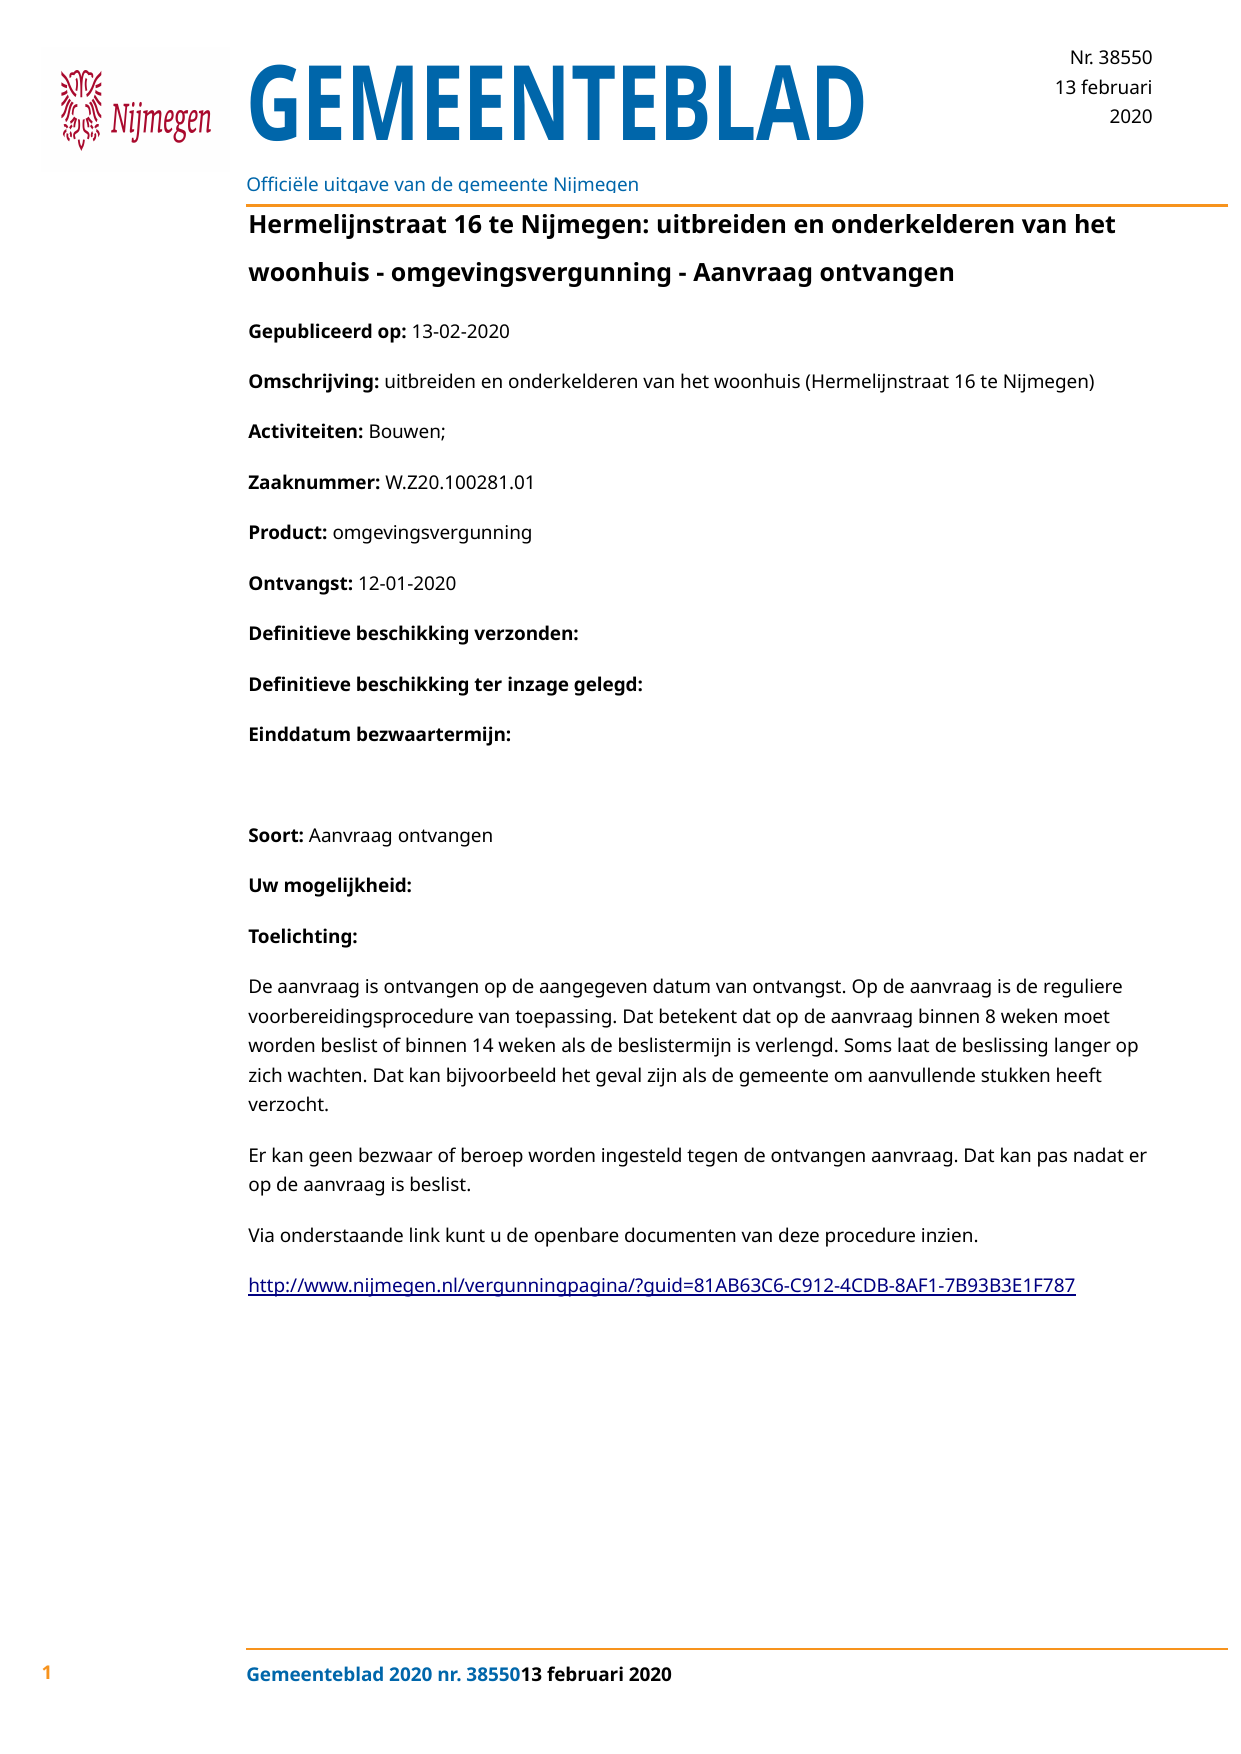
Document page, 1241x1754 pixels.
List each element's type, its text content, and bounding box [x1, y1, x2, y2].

text Er kan geen bezwaar of beroep worden ingesteld tegen de ontvangen aanvraag. Dat kan pas nadat er op de aanvraag is beslist. [248, 1142, 1152, 1197]
text Product: omgevingsvergunning [248, 519, 1152, 545]
text Via onderstaande link kunt u de openbare documenten van deze procedure inzien. [248, 1222, 1152, 1248]
text Omschrijving: uitbreiden en onderkelderen van het woonhuis (Hermelijnstraat 16 te Nijmegen) [248, 368, 1152, 394]
text Zaaknummer: W.Z20.100281.01 [248, 469, 1152, 495]
text Activiteiten: Bouwen; [248, 419, 1152, 444]
text http://www.nijmegen.nl/vergunningpagina/?guid=81AB63C6-C912-4CDB-8AF1-7B93B3E1F787 [248, 1272, 1152, 1298]
text Uw mogelijkheid: [248, 872, 1152, 898]
text Ontvangst: 12-01-2020 [248, 570, 1152, 596]
text De aanvraag is ontvangen op de aangegeven datum van ontvangst. Op de aanvraag is de reguliere voorbereidingsprocedure van toepassing. Dat betekent dat op de aanvraag binnen 8 weken moet worden beslist of binnen 14 weken als de beslistermijn is verlengd. Soms laat de beslissing langer op zich wachten. Dat kan bijvoorbeeld het geval zijn als de gemeente om aanvullende stukken heeft verzocht. [248, 973, 1152, 1117]
text Einddatum bezwaartermijn: [248, 721, 1152, 747]
text Toelichting: [248, 923, 1152, 949]
text Definitieve beschikking ter inzage gelegd: [248, 671, 1152, 697]
text Soort: Aanvraag ontvangen [248, 822, 1152, 848]
text Hermelijnstraat 16 te Nijmegen: uitbreiden en onderkelderen van het woonhuis - omgevingsvergunning - Aanvraag ontvangen [248, 207, 1152, 288]
picture [41, 47, 231, 172]
text Definitieve beschikking verzonden: [248, 620, 1152, 646]
text Gepubliceerd op: 13-02-2020 [248, 318, 1152, 344]
